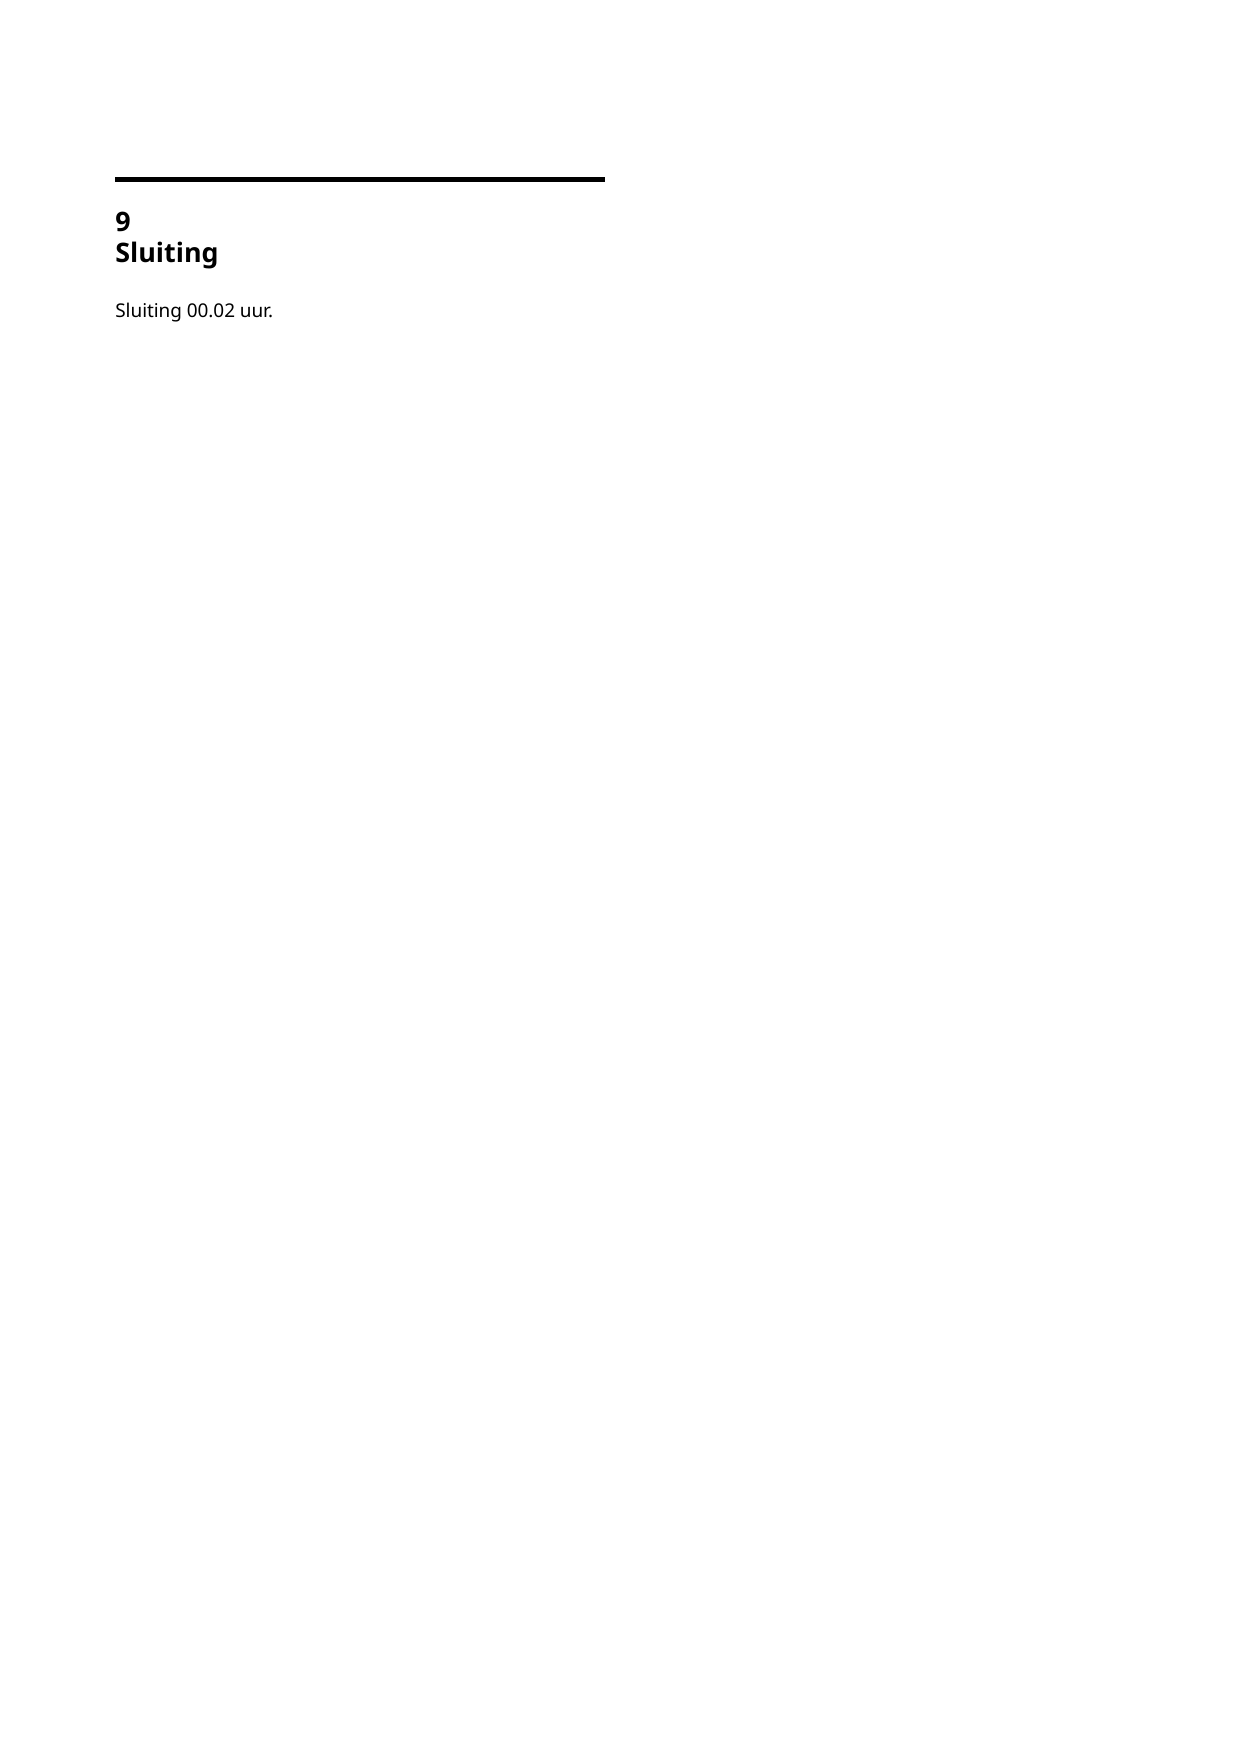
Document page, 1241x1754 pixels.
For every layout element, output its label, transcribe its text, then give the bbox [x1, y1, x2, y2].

text Sluiting 00.02 uur. [115, 302, 605, 322]
text 9 [115, 203, 605, 239]
text Sluiting [115, 239, 605, 283]
